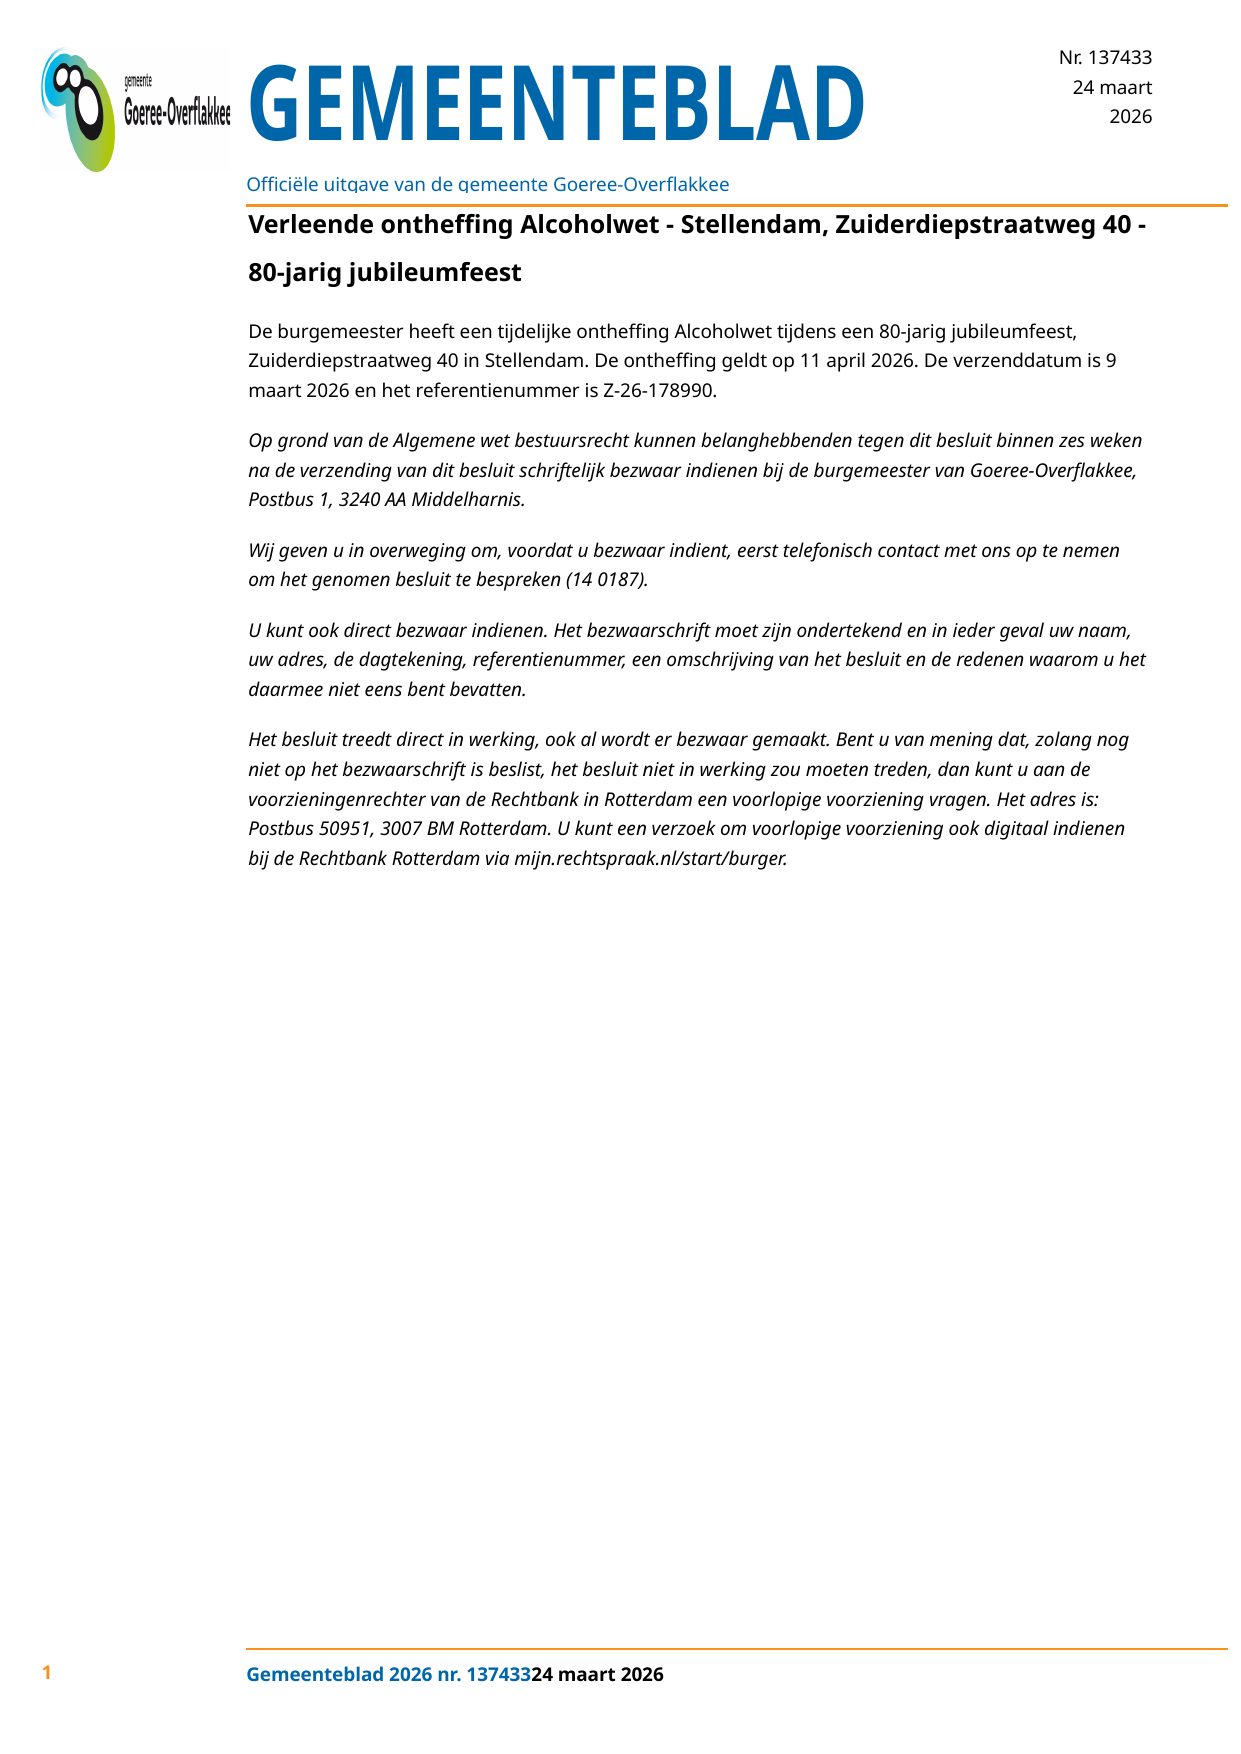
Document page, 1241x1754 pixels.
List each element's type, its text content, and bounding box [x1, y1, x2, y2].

text Op grond van de Algemene wet bestuursrecht kunnen belanghebbenden tegen dit besluit binnen zes weken na de verzending van dit besluit schriftelijk bezwaar indienen bij de burgemeester van Goeree-Overflakkee, Postbus 1, 3240 AA Middelharnis. [248, 427, 1152, 512]
text U kunt ook direct bezwaar indienen. Het bezwaarschrift moet zijn ondertekend en in ieder geval uw naam, uw adres, de dagtekening, referentienummer, een omschrijving van het besluit en de redenen waarom u het daarmee niet eens bent bevatten. [248, 617, 1152, 702]
picture [41, 47, 231, 172]
text Wij geven u in overweging om, voordat u bezwaar indient, eerst telefonisch contact met ons op te nemen om het genomen besluit te bespreken (14 0187). [248, 537, 1152, 592]
text Verleende ontheffing Alcoholwet - Stellendam, Zuiderdiepstraatweg 40 - 80-jarig jubileumfeest [248, 207, 1152, 288]
text De burgemeester heeft een tijdelijke ontheffing Alcoholwet tijdens een 80-jarig jubileumfeest, Zuiderdiepstraatweg 40 in Stellendam. De ontheffing geldt op 11 april 2026. De verzenddatum is 9 maart 2026 en het referentienummer is Z-26-178990. [248, 318, 1152, 403]
text Het besluit treedt direct in werking, ook al wordt er bezwaar gemaakt. Bent u van mening dat, zolang nog niet op het bezwaarschrift is beslist, het besluit niet in werking zou moeten treden, dan kunt u aan de voorzieningenrechter van de Rechtbank in Rotterdam een voorlopige voorziening vragen. Het adres is: Postbus 50951, 3007 BM Rotterdam. U kunt een verzoek om voorlopige voorziening ook digitaal indienen bij de Rechtbank Rotterdam via mijn.rechtspraak.nl/start/burger. [248, 727, 1152, 871]
